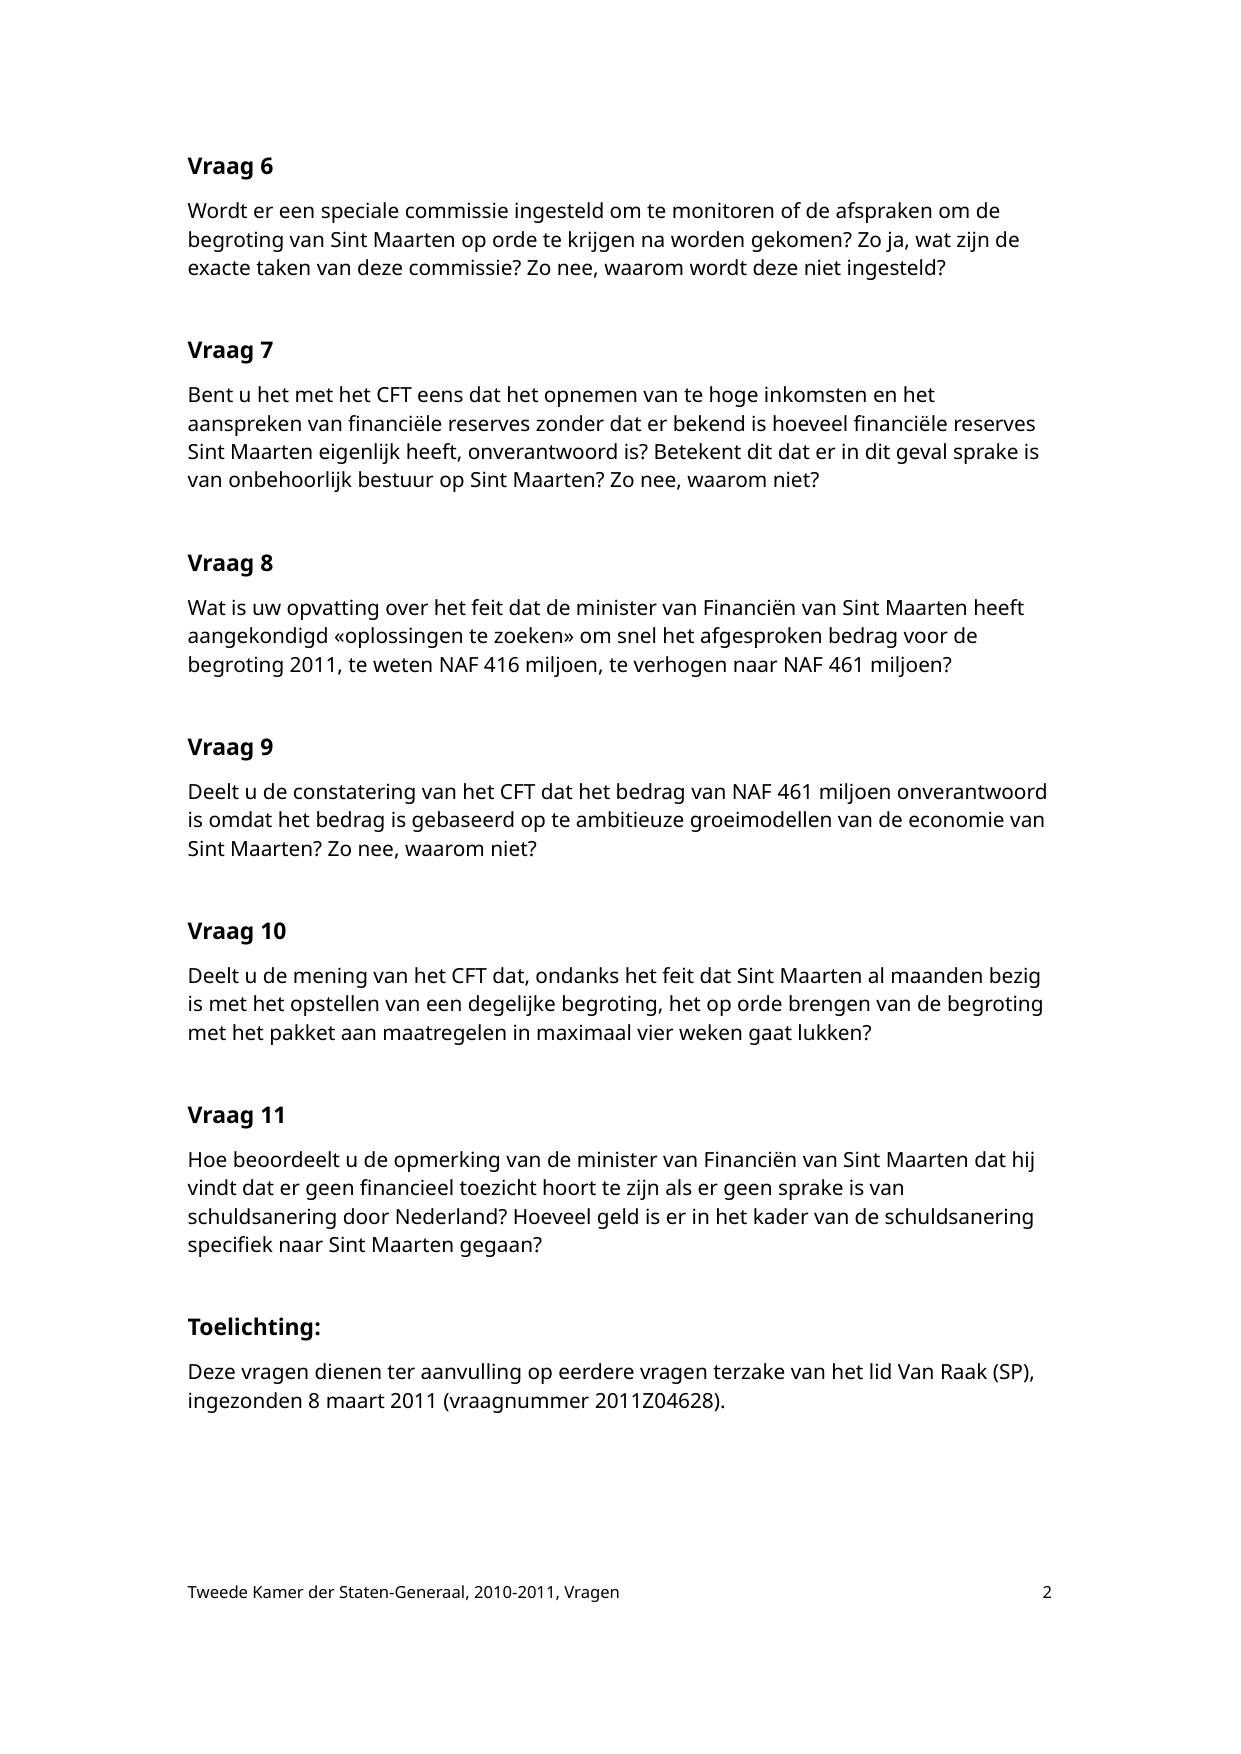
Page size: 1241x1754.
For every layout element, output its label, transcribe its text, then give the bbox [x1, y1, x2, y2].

subtitle Vraag 7 [187, 334, 1053, 365]
subtitle Vraag 11 [187, 1099, 1053, 1130]
text Deze vragen dienen ter aanvulling op eerdere vragen terzake van het lid Van Raak (SP), ingezonden 8 maart 2011 (vraagnummer 2011Z04628). [187, 1357, 1053, 1414]
text Bent u het met het CFT eens dat het opnemen van te hoge inkomsten en het aanspreken van financiële reserves zonder dat er bekend is hoeveel financiële reserves Sint Maarten eigenlijk heeft, onverantwoord is? Betekent dit dat er in dit geval sprake is van onbehoorlijk bestuur op Sint Maarten? Zo nee, waarom niet? [187, 380, 1053, 494]
subtitle Toelichting: [187, 1311, 1053, 1342]
text Deelt u de mening van het CFT dat, ondanks het feit dat Sint Maarten al maanden bezig is met het opstellen van een degelijke begroting, het op orde brengen van de begroting met het pakket aan maatregelen in maximaal vier weken gaat lukken? [187, 961, 1053, 1046]
text Wat is uw opvatting over het feit dat de minister van Financiën van Sint Maarten heeft aangekondigd «oplossingen te zoeken» om snel het afgesproken bedrag voor de begroting 2011, te weten NAF 416 miljoen, te verhogen naar NAF 461 miljoen? [187, 593, 1053, 678]
subtitle Vraag 6 [187, 150, 1053, 181]
subtitle Vraag 9 [187, 731, 1053, 762]
subtitle Vraag 10 [187, 915, 1053, 946]
text Hoe beoordeelt u de opmerking van de minister van Financiën van Sint Maarten dat hij vindt dat er geen financieel toezicht hoort te zijn als er geen sprake is van schuldsanering door Nederland? Hoeveel geld is er in het kader van de schuldsanering specifiek naar Sint Maarten gegaan? [187, 1145, 1053, 1259]
subtitle Vraag 8 [187, 547, 1053, 578]
text Wordt er een speciale commissie ingesteld om te monitoren of de afspraken om de begroting van Sint Maarten op orde te krijgen na worden gekomen? Zo ja, wat zijn de exacte taken van deze commissie? Zo nee, waarom wordt deze niet ingesteld? [187, 196, 1053, 282]
text Deelt u de constatering van het CFT dat het bedrag van NAF 461 miljoen onverantwoord is omdat het bedrag is gebaseerd op te ambitieuze groeimodellen van de economie van Sint Maarten? Zo nee, waarom niet? [187, 777, 1053, 862]
